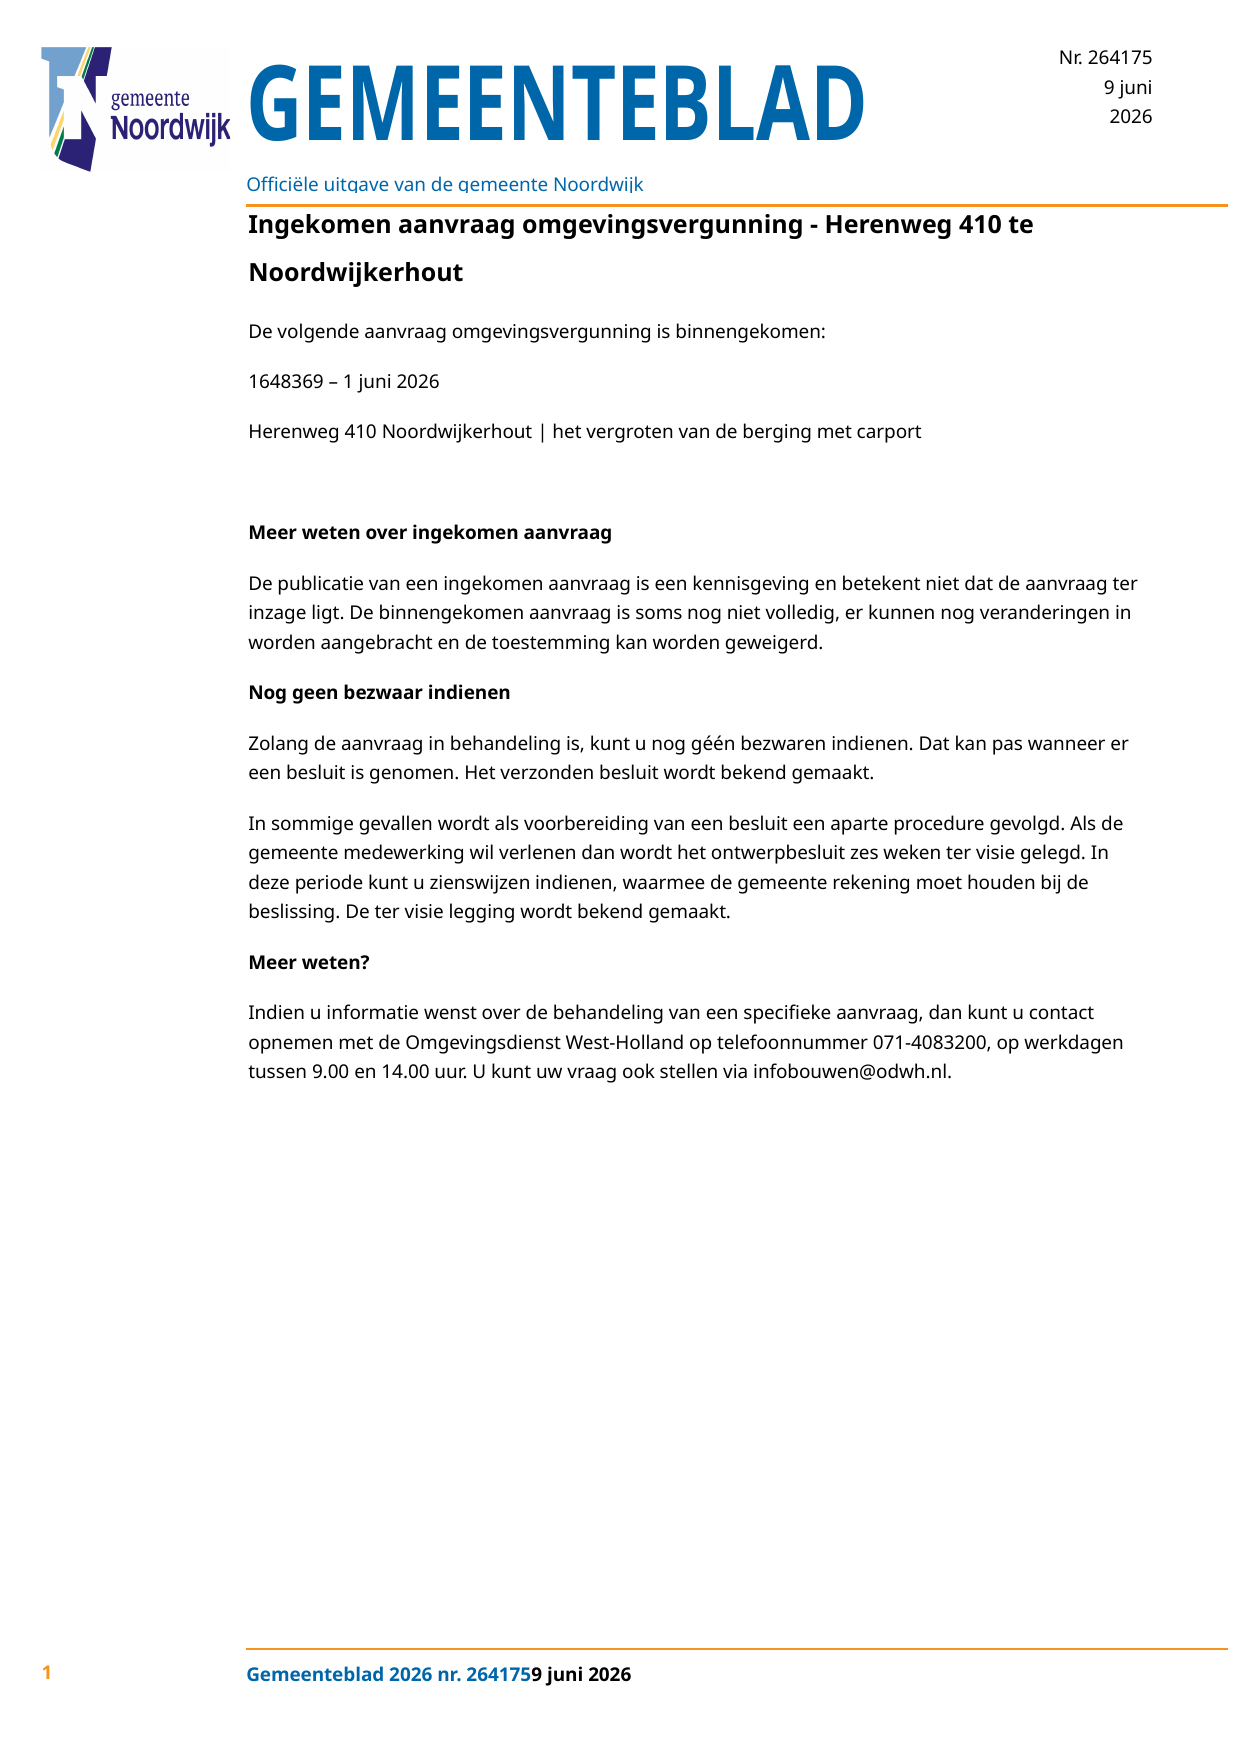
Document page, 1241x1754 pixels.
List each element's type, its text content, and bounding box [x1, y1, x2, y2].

text Nog geen bezwaar indienen [248, 679, 1152, 705]
text 1648369 – 1 juni 2026 [248, 368, 1152, 394]
text Indien u informatie wenst over de behandeling van een specifieke aanvraag, dan kunt u contact opnemen met de Omgevingsdienst West-Holland op telefoonnummer 071-4083200, op werkdagen tussen 9.00 en 14.00 uur. U kunt uw vraag ook stellen via infobouwen@odwh.nl. [248, 999, 1152, 1084]
text In sommige gevallen wordt als voorbereiding van een besluit een aparte procedure gevolgd. Als de gemeente medewerking wil verlenen dan wordt het ontwerpbesluit zes weken ter visie gelegd. In deze periode kunt u zienswijzen indienen, waarmee de gemeente rekening moet houden bij de beslissing. De ter visie legging wordt bekend gemaakt. [248, 810, 1152, 924]
text Meer weten over ingekomen aanvraag [248, 519, 1152, 545]
text Herenweg 410 Noordwijkerhout | het vergroten van de berging met carport [248, 419, 1152, 444]
picture [41, 47, 231, 172]
text De publicatie van een ingekomen aanvraag is een kennisgeving en betekent niet dat de aanvraag ter inzage ligt. De binnengekomen aanvraag is soms nog niet volledig, er kunnen nog veranderingen in worden aangebracht en de toestemming kan worden geweigerd. [248, 570, 1152, 655]
text Ingekomen aanvraag omgevingsvergunning - Herenweg 410 te Noordwijkerhout [248, 207, 1152, 288]
text Meer weten? [248, 949, 1152, 975]
text De volgende aanvraag omgevingsvergunning is binnengekomen: [248, 318, 1152, 344]
text Zolang de aanvraag in behandeling is, kunt u nog géén bezwaren indienen. Dat kan pas wanneer er een besluit is genomen. Het verzonden besluit wordt bekend gemaakt. [248, 730, 1152, 785]
